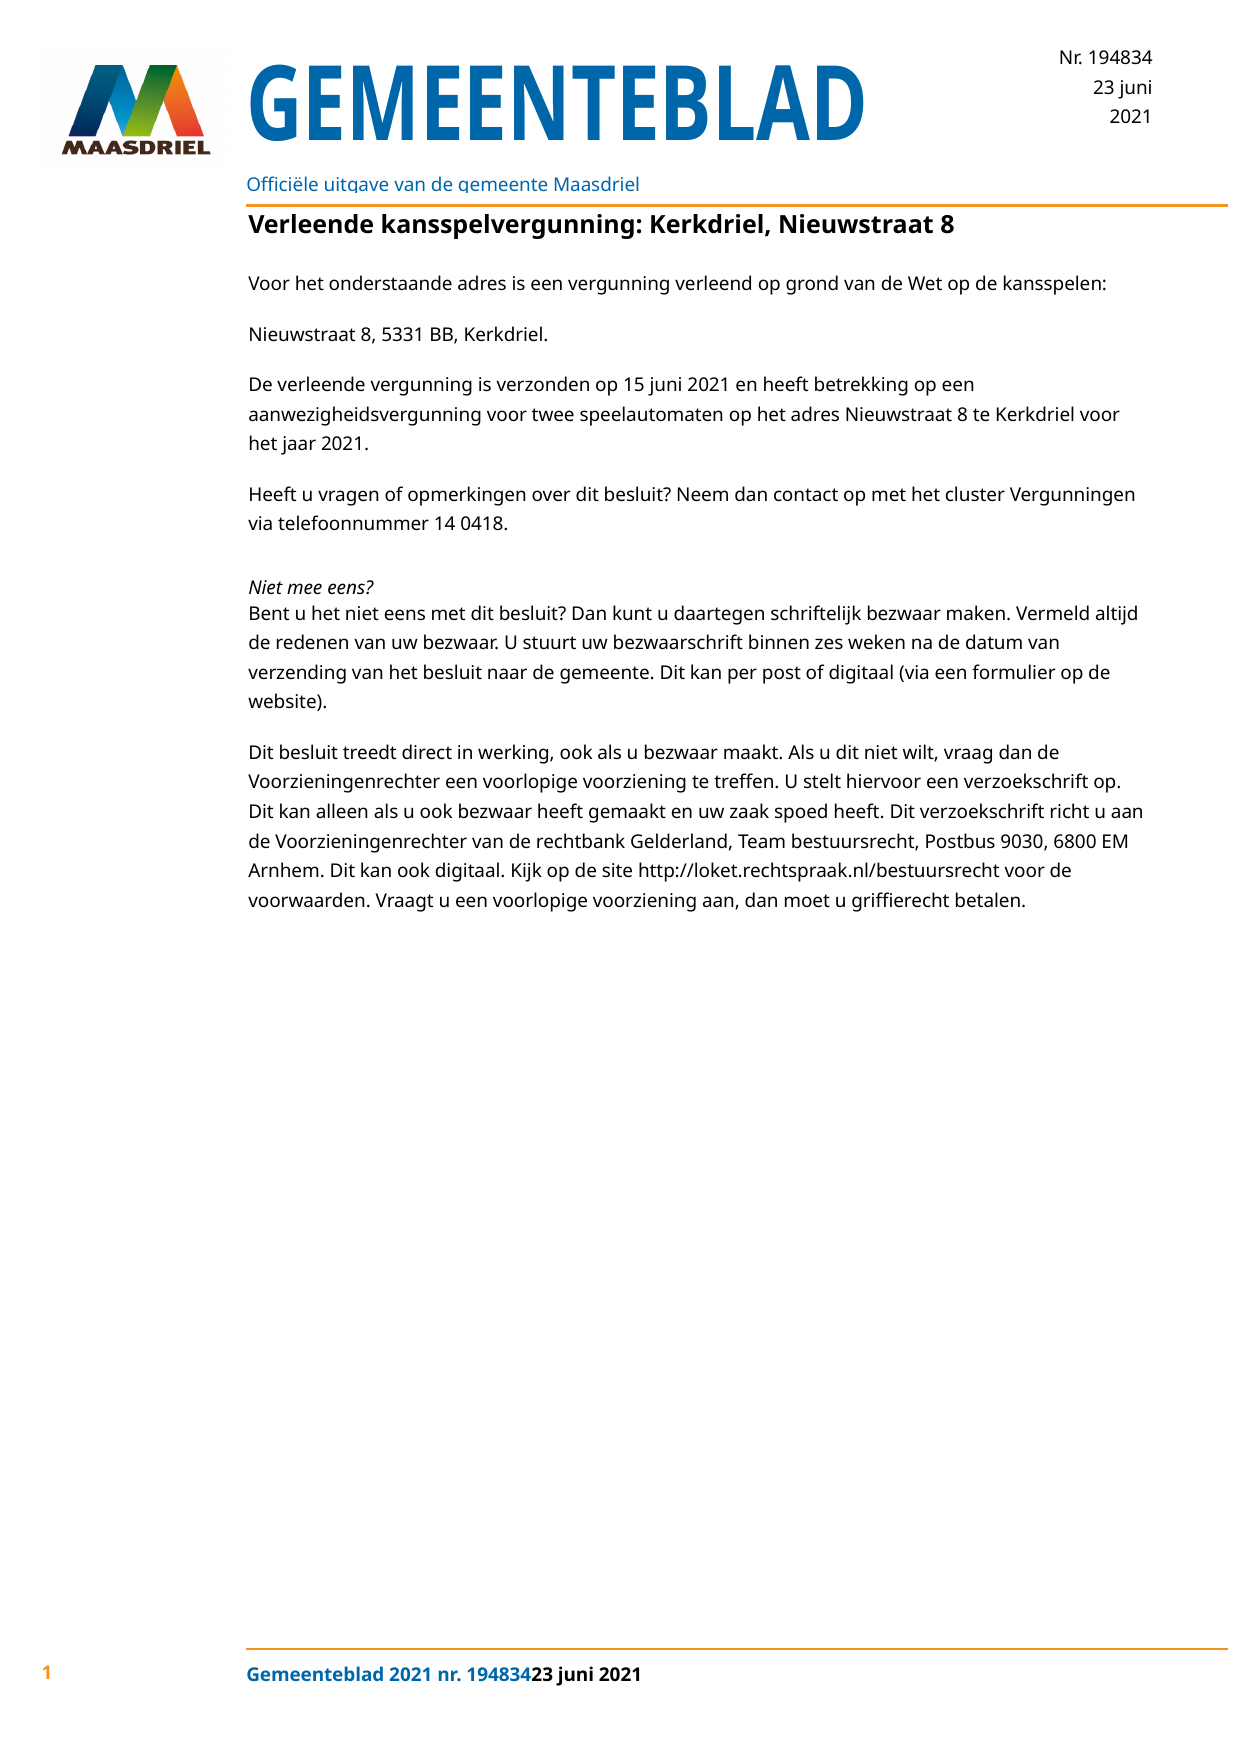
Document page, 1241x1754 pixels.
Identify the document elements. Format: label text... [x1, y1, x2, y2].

text Voor het onderstaande adres is een vergunning verleend op grond van de Wet op de kansspelen: [248, 270, 1152, 296]
text Verleende kansspelvergunning: Kerkdriel, Nieuwstraat 8 [248, 207, 1152, 241]
text Niet mee eens? [248, 574, 1152, 600]
text De verleende vergunning is verzonden op 15 juni 2021 en heeft betrekking op een aanwezigheidsvergunning voor twee speelautomaten op het adres Nieuwstraat 8 te Kerkdriel voor het jaar 2021. [248, 371, 1152, 456]
picture [41, 47, 231, 172]
text Heeft u vragen of opmerkingen over dit besluit? Neem dan contact op met het cluster Vergunningen via telefoonnummer 14 0418. [248, 481, 1152, 536]
text Nieuwstraat 8, 5331 BB, Kerkdriel. [248, 321, 1152, 346]
text Bent u het niet eens met dit besluit? Dan kunt u daartegen schriftelijk bezwaar maken. Vermeld altijd de redenen van uw bezwaar. U stuurt uw bezwaarschrift binnen zes weken na de datum van verzending van het besluit naar de gemeente. Dit kan per post of digitaal (via een formulier op de website). [248, 600, 1152, 714]
text Dit besluit treedt direct in werking, ook als u bezwaar maakt. Als u dit niet wilt, vraag dan de Voorzieningenrechter een voorlopige voorziening te treffen. U stelt hiervoor een verzoekschrift op. Dit kan alleen als u ook bezwaar heeft gemaakt en uw zaak spoed heeft. Dit verzoekschrift richt u aan de Voorzieningenrechter van de rechtbank Gelderland, Team bestuursrecht, Postbus 9030, 6800 EM Arnhem. Dit kan ook digitaal. Kijk op de site http://loket.rechtspraak.nl/bestuursrecht voor de voorwaarden. Vraagt u een voorlopige voorziening aan, dan moet u griffierecht betalen. [248, 739, 1152, 913]
